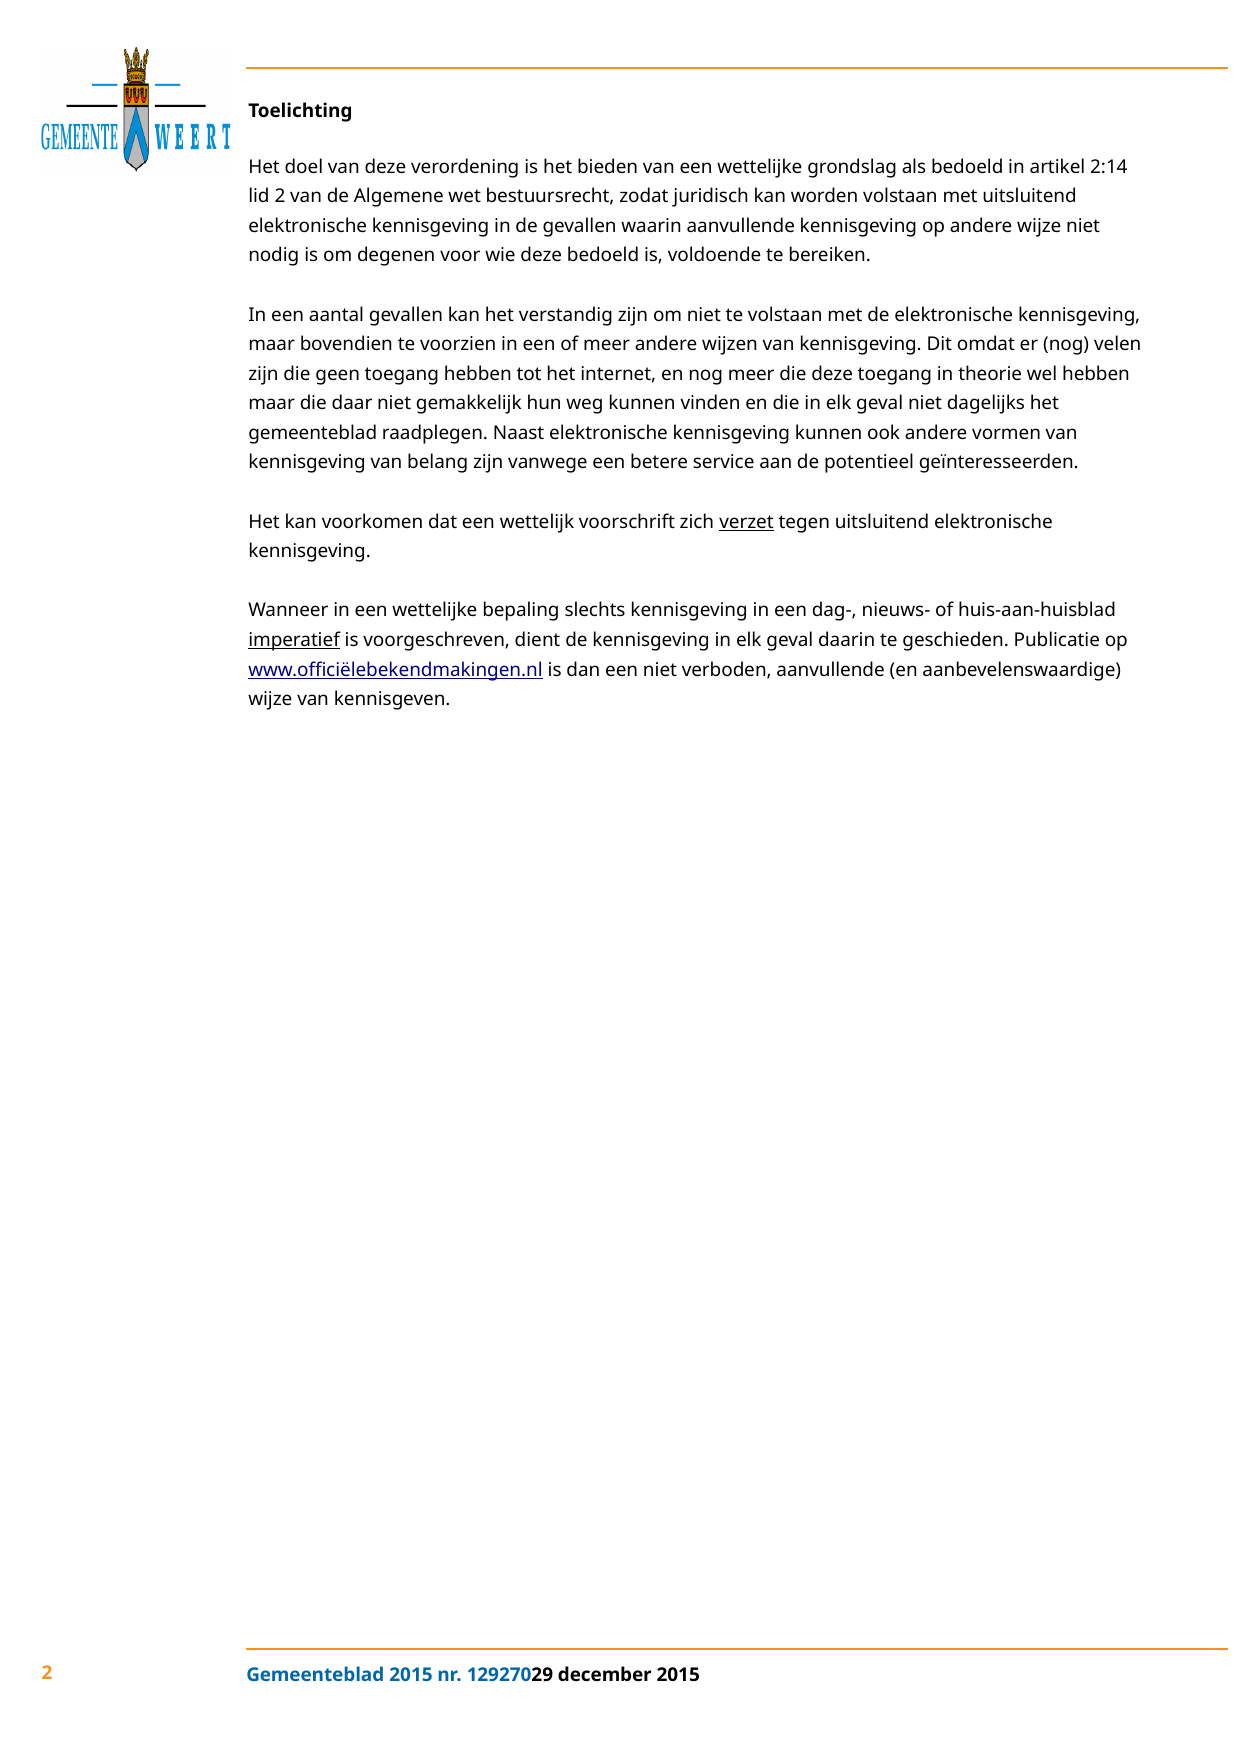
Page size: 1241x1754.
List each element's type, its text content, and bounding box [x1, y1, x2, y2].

text In een aantal gevallen kan het verstandig zijn om niet te volstaan met de elektronische kennisgeving, maar bovendien te voorzien in een of meer andere wijzen van kennisgeving. Dit omdat er (nog) velen zijn die geen toegang hebben tot het internet, en nog meer die deze toegang in theorie wel hebben maar die daar niet gemakkelijk hun weg kunnen vinden en die in elk geval niet dagelijks het gemeenteblad raadplegen. Naast elektronische kennisgeving kunnen ook andere vormen van kennisgeving van belang zijn vanwege een betere service aan de potentieel geïnteresseerden. [248, 301, 1152, 474]
picture [41, 47, 231, 172]
text Wanneer in een wettelijke bepaling slechts kennisgeving in een dag-, nieuws- of huis-aan-huisblad imperatief is voorgeschreven, dient de kennisgeving in elk geval daarin te geschieden. Publicatie op www.officiëlebekendmakingen.nl is dan een niet verboden, aanvullende (en aanbevelenswaardige) wijze van kennisgeven. [248, 597, 1152, 711]
text Het kan voorkomen dat een wettelijk voorschrift zich verzet tegen uitsluitend elektronische kennisgeving. [248, 508, 1152, 563]
text Toelichting [248, 95, 1152, 123]
text Het doel van deze verordening is het bieden van een wettelijke grondslag als bedoeld in artikel 2:14 lid 2 van de Algemene wet bestuursrecht, zodat juridisch kan worden volstaan met uitsluitend elektronische kennisgeving in de gevallen waarin aanvullende kennisgeving op andere wijze niet nodig is om degenen voor wie deze bedoeld is, voldoende te bereiken. [248, 153, 1152, 267]
